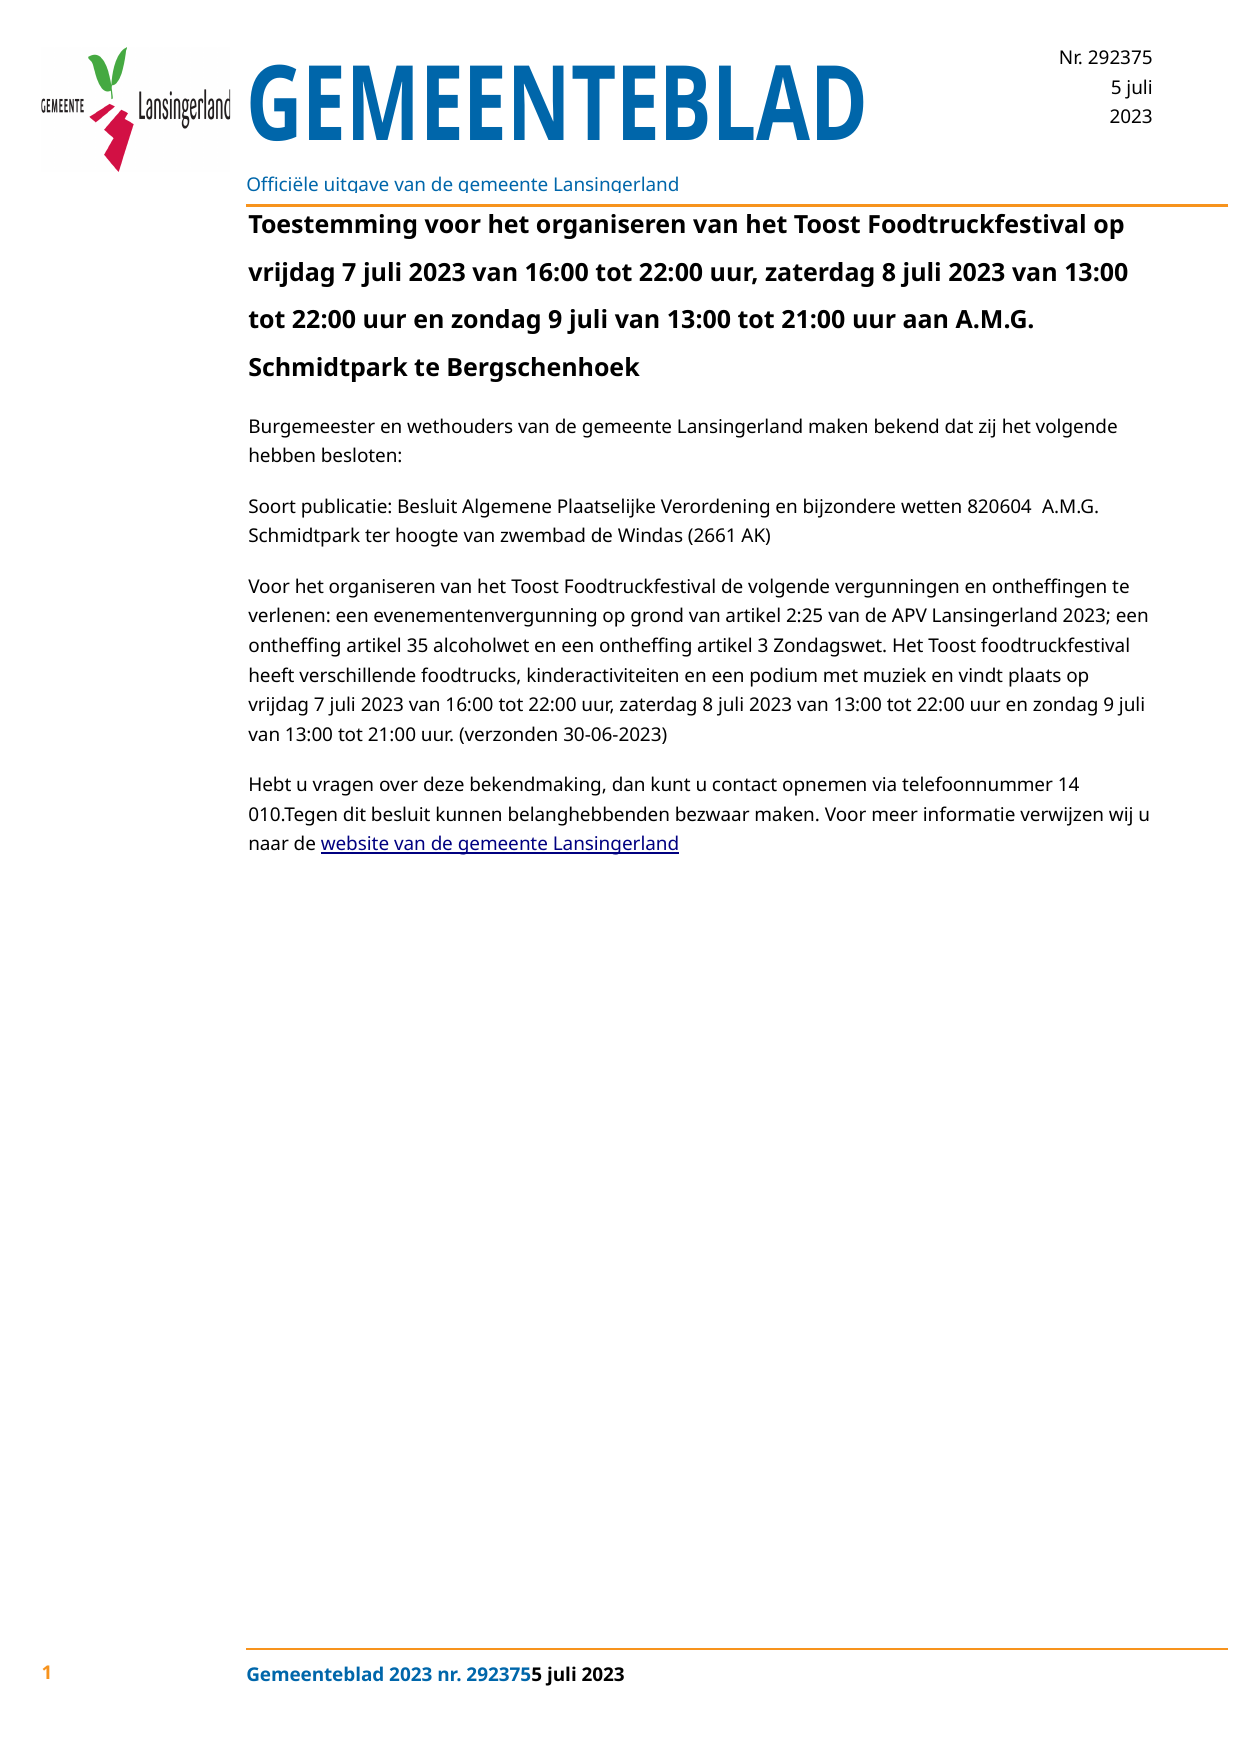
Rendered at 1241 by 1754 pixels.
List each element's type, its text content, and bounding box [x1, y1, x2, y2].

text Toestemming voor het organiseren van het Toost Foodtruckfestival op vrijdag 7 juli 2023 van 16:00 tot 22:00 uur, zaterdag 8 juli 2023 van 13:00 tot 22:00 uur en zondag 9 juli van 13:00 tot 21:00 uur aan A.M.G. Schmidtpark te Bergschenhoek [248, 207, 1152, 384]
text Voor het organiseren van het Toost Foodtruckfestival de volgende vergunningen en ontheffingen te verlenen: een evenementenvergunning op grond van artikel 2:25 van de APV Lansingerland 2023; een ontheffing artikel 35 alcoholwet en een ontheffing artikel 3 Zondagswet. Het Toost foodtruckfestival heeft verschillende foodtrucks, kinderactiviteiten en een podium met muziek en vindt plaats op vrijdag 7 juli 2023 van 16:00 tot 22:00 uur, zaterdag 8 juli 2023 van 13:00 tot 22:00 uur en zondag 9 juli van 13:00 tot 21:00 uur. (verzonden 30-06-2023) [248, 573, 1152, 747]
text Burgemeester en wethouders van de gemeente Lansingerland maken bekend dat zij het volgende hebben besloten: [248, 413, 1152, 468]
text Soort publicatie: Besluit Algemene Plaatselijke Verordening en bijzondere wetten 820604 A.M.G. Schmidtpark ter hoogte van zwembad de Windas (2661 AK) [248, 493, 1152, 548]
text Hebt u vragen over deze bekendmaking, dan kunt u contact opnemen via telefoonnummer 14 010.Tegen dit besluit kunnen belanghebbenden bezwaar maken. Voor meer informatie verwijzen wij u naar de website van de gemeente Lansingerland [248, 771, 1152, 856]
picture [41, 47, 231, 172]
